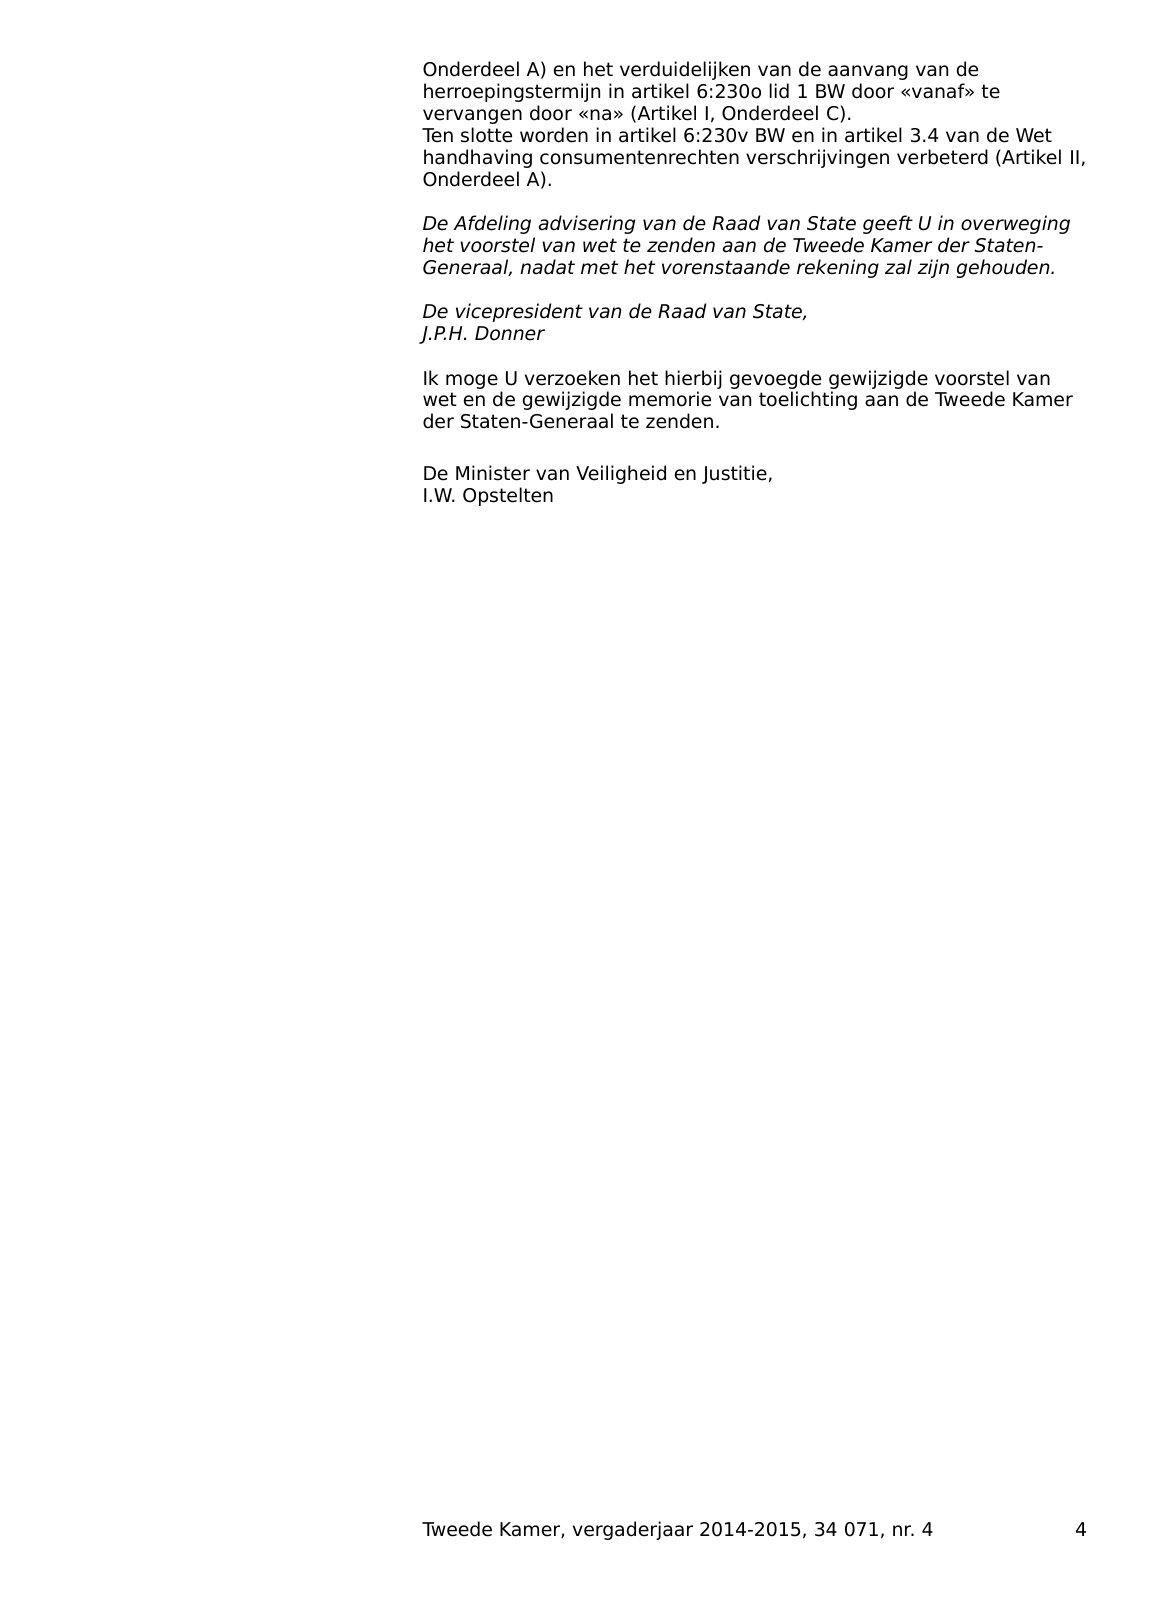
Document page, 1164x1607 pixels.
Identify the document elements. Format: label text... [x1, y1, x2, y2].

text De Afdeling advisering van de Raad van State geeft U in overweging het voorstel van wet te zenden aan de Tweede Kamer der Staten-Generaal, nadat met het vorenstaande rekening zal zijn gehouden. [422, 213, 1087, 279]
text Onderdeel A) en het verduidelijken van de aanvang van de herroepingstermijn in artikel 6:230o lid 1 BW door «vanaf» te vervangen door «na» (Artikel I, Onderdeel C). [422, 59, 1087, 125]
text Ik moge U verzoeken het hierbij gevoegde gewijzigde voorstel van wet en de gewijzigde memorie van toelichting aan de Tweede Kamer der Staten-Generaal te zenden. [422, 367, 1087, 433]
text De vicepresident van de Raad van State, [422, 301, 1087, 323]
text J.P.H. Donner [422, 323, 1087, 345]
text De Minister van Veiligheid en Justitie, I.W. Opstelten [422, 463, 1087, 507]
text Ten slotte worden in artikel 6:230v BW en in artikel 3.4 van de Wet handhaving consumentenrechten verschrijvingen verbeterd (Artikel II, Onderdeel A). [422, 125, 1087, 191]
